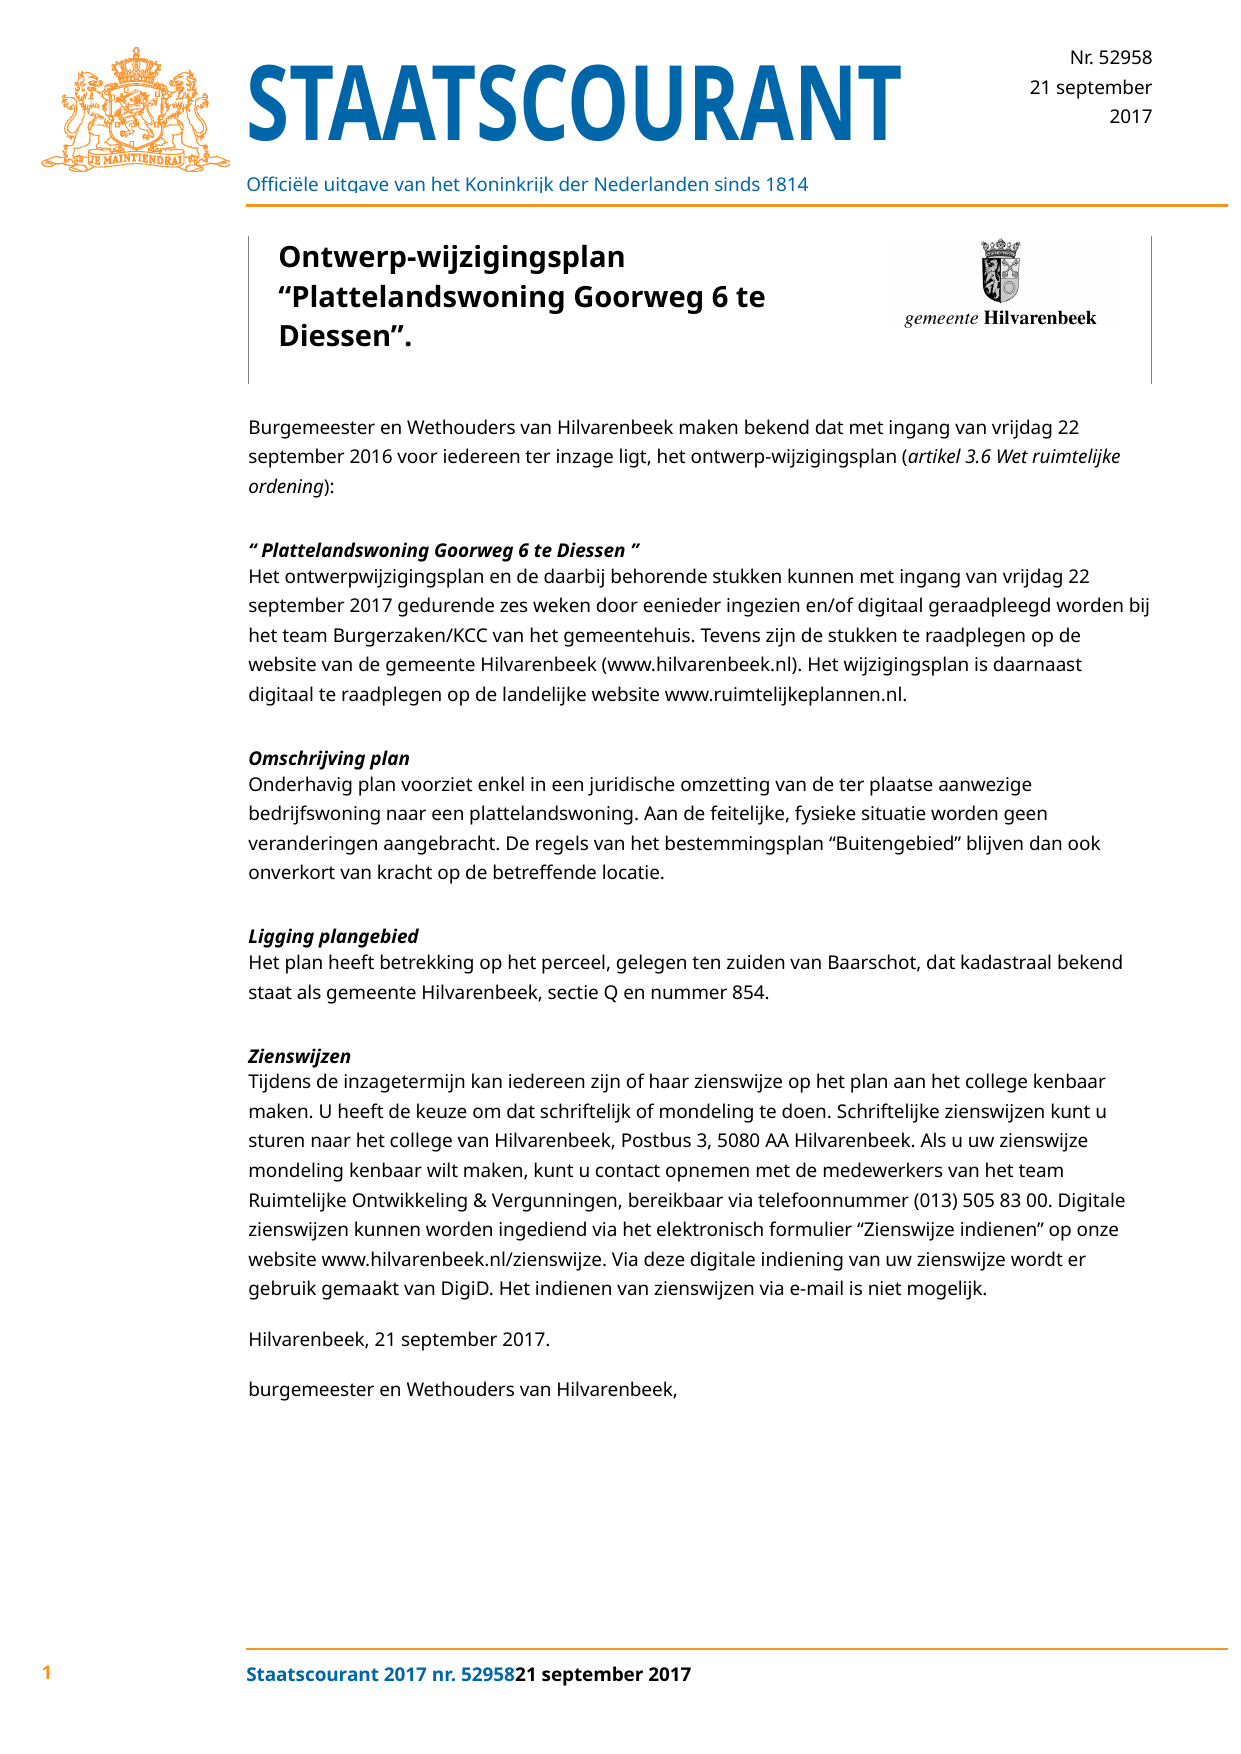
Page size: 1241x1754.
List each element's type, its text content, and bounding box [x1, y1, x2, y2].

picture [882, 236, 1119, 328]
text Hilvarenbeek, 21 september 2017. [248, 1326, 1152, 1352]
table_header [850, 236, 1151, 384]
text Het plan heeft betrekking op het perceel, gelegen ten zuiden van Baarschot, dat kadastraal bekend staat als gemeente Hilvarenbeek, sectie Q en nummer 854. [248, 949, 1152, 1004]
text “ Plattelandswoning Goorweg 6 te Diessen ” [248, 537, 1152, 563]
picture [41, 47, 231, 172]
table_header Ontwerp-wijzigingsplan “Plattelandswoning Goorweg 6 te Diessen”. [249, 236, 850, 384]
text Burgemeester en Wethouders van Hilvarenbeek maken bekend dat met ingang van vrijdag 22 september 2016 voor iedereen ter inzage ligt, het ontwerp-wijzigingsplan (artikel 3.6 Wet ruimtelijke ordening): [248, 414, 1152, 499]
text Zienswijzen [248, 1043, 1152, 1068]
text burgemeester en Wethouders van Hilvarenbeek, [248, 1376, 1152, 1402]
text Omschrijving plan [248, 745, 1152, 771]
text Het ontwerpwijzigingsplan en de daarbij behorende stukken kunnen met ingang van vrijdag 22 september 2017 gedurende zes weken door eenieder ingezien en/of digitaal geraadpleegd worden bij het team Burgerzaken/KCC van het gemeentehuis. Tevens zijn de stukken te raadplegen op de website van de gemeente Hilvarenbeek (www.hilvarenbeek.nl). Het wijzigingsplan is daarnaast digitaal te raadplegen op de landelijke website www.ruimtelijkeplannen.nl. [248, 563, 1152, 707]
text Onderhavig plan voorziet enkel in een juridische omzetting van de ter plaatse aanwezige bedrijfswoning naar een plattelandswoning. Aan de feitelijke, fysieke situatie worden geen veranderingen aangebracht. De regels van het bestemmingsplan “Buitengebied” blijven dan ook onverkort van kracht op de betreffende locatie. [248, 771, 1152, 885]
text Tijdens de inzagetermijn kan iedereen zijn of haar zienswijze op het plan aan het college kenbaar maken. U heeft de keuze om dat schriftelijk of mondeling te doen. Schriftelijke zienswijzen kunt u sturen naar het college van Hilvarenbeek, Postbus 3, 5080 AA Hilvarenbeek. Als u uw zienswijze mondeling kenbaar wilt maken, kunt u contact opnemen met de medewerkers van het team Ruimtelijke Ontwikkeling & Vergunningen, bereikbaar via telefoonnummer (013) 505 83 00. Digitale zienswijzen kunnen worden ingediend via het elektronisch formulier “Zienswijze indienen” op onze website www.hilvarenbeek.nl/zienswijze. Via deze digitale indiening van uw zienswijze wordt er gebruik gemaakt van DigiD. Het indienen van zienswijzen via e-mail is niet mogelijk. [248, 1068, 1152, 1301]
text Ligging plangebied [248, 923, 1152, 949]
